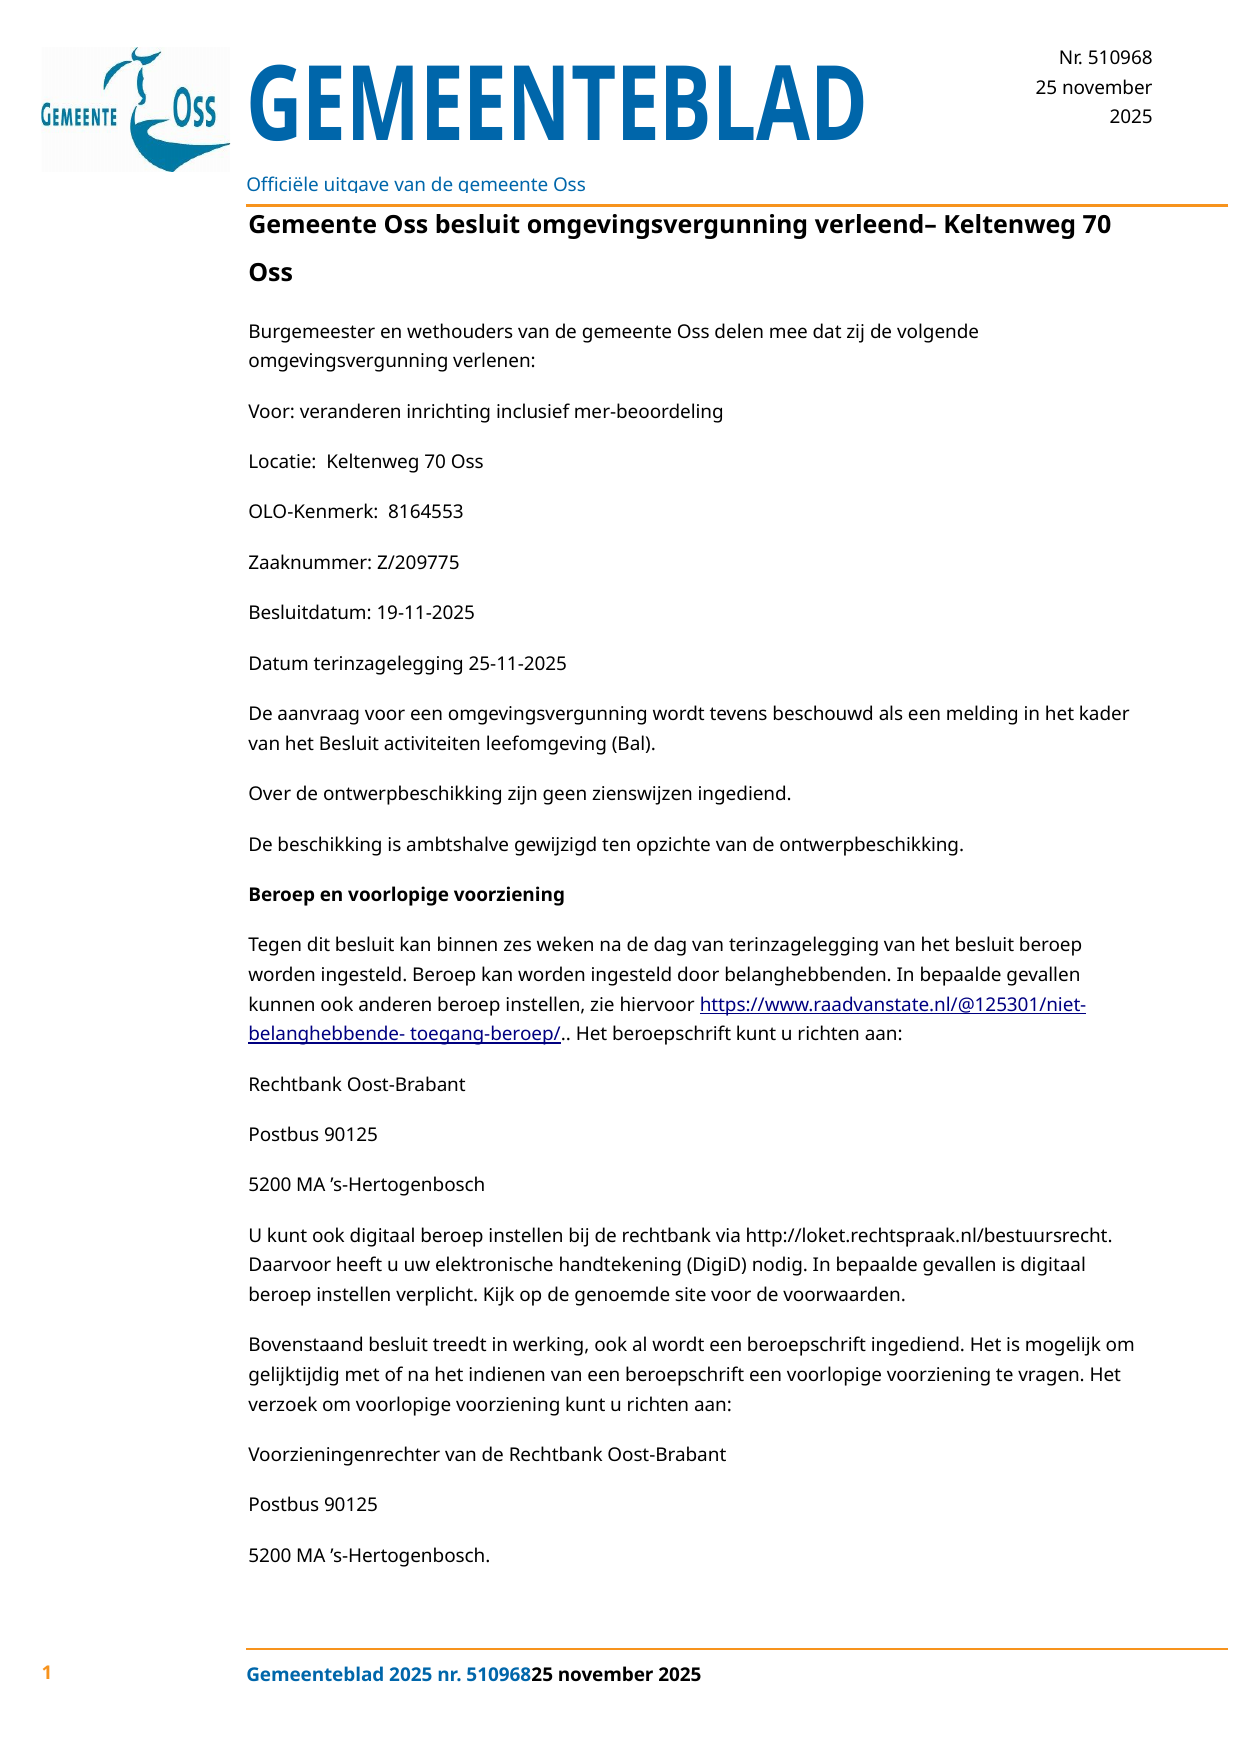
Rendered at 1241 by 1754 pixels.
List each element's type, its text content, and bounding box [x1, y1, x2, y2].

text Besluitdatum: 19-11-2025 [248, 599, 1152, 625]
text Tegen dit besluit kan binnen zes weken na de dag van terinzagelegging van het besluit beroep worden ingesteld. Beroep kan worden ingesteld door belanghebbenden. In bepaalde gevallen kunnen ook anderen beroep instellen, zie hiervoor https://www.raadvanstate.nl/@125301/niet-belanghebbende- toegang-beroep/.. Het beroepschrift kunt u richten aan: [248, 932, 1152, 1046]
text U kunt ook digitaal beroep instellen bij de rechtbank via http://loket.rechtspraak.nl/bestuursrecht. Daarvoor heeft u uw elektronische handtekening (DigiD) nodig. In bepaalde gevallen is digitaal beroep instellen verplicht. Kijk op de genoemde site voor de voorwaarden. [248, 1222, 1152, 1307]
text Over de ontwerpbeschikking zijn geen zienswijzen ingediend. [248, 780, 1152, 806]
text De beschikking is ambtshalve gewijzigd ten opzichte van de ontwerpbeschikking. [248, 831, 1152, 857]
text De aanvraag voor een omgevingsvergunning wordt tevens beschouwd als een melding in het kader van het Besluit activiteiten leefomgeving (Bal). [248, 700, 1152, 756]
text Locatie: Keltenweg 70 Oss [248, 448, 1152, 474]
text Bovenstaand besluit treedt in werking, ook al wordt een beroepschrift ingediend. Het is mogelijk om gelijktijdig met of na het indienen van een beroepschrift een voorlopige voorziening te vragen. Het verzoek om voorlopige voorziening kunt u richten aan: [248, 1332, 1152, 1417]
text Gemeente Oss besluit omgevingsvergunning verleend– Keltenweg 70 Oss [248, 207, 1152, 288]
text Rechtbank Oost-Brabant [248, 1071, 1152, 1097]
text Postbus 90125 [248, 1492, 1152, 1517]
text Voor: veranderen inrichting inclusief mer-beoordeling [248, 398, 1152, 424]
text OLO-Kenmerk: 8164553 [248, 499, 1152, 524]
picture [41, 47, 231, 172]
text Zaaknummer: Z/209775 [248, 549, 1152, 575]
text 5200 MA ’s-Hertogenbosch. [248, 1542, 1152, 1568]
text Beroep en voorlopige voorziening [248, 881, 1152, 907]
text 5200 MA ’s-Hertogenbosch [248, 1172, 1152, 1197]
text Datum terinzagelegging 25-11-2025 [248, 650, 1152, 676]
text Burgemeester en wethouders van de gemeente Oss delen mee dat zij de volgende omgevingsvergunning verlenen: [248, 318, 1152, 373]
text Voorzieningenrechter van de Rechtbank Oost-Brabant [248, 1441, 1152, 1467]
text Postbus 90125 [248, 1121, 1152, 1147]
